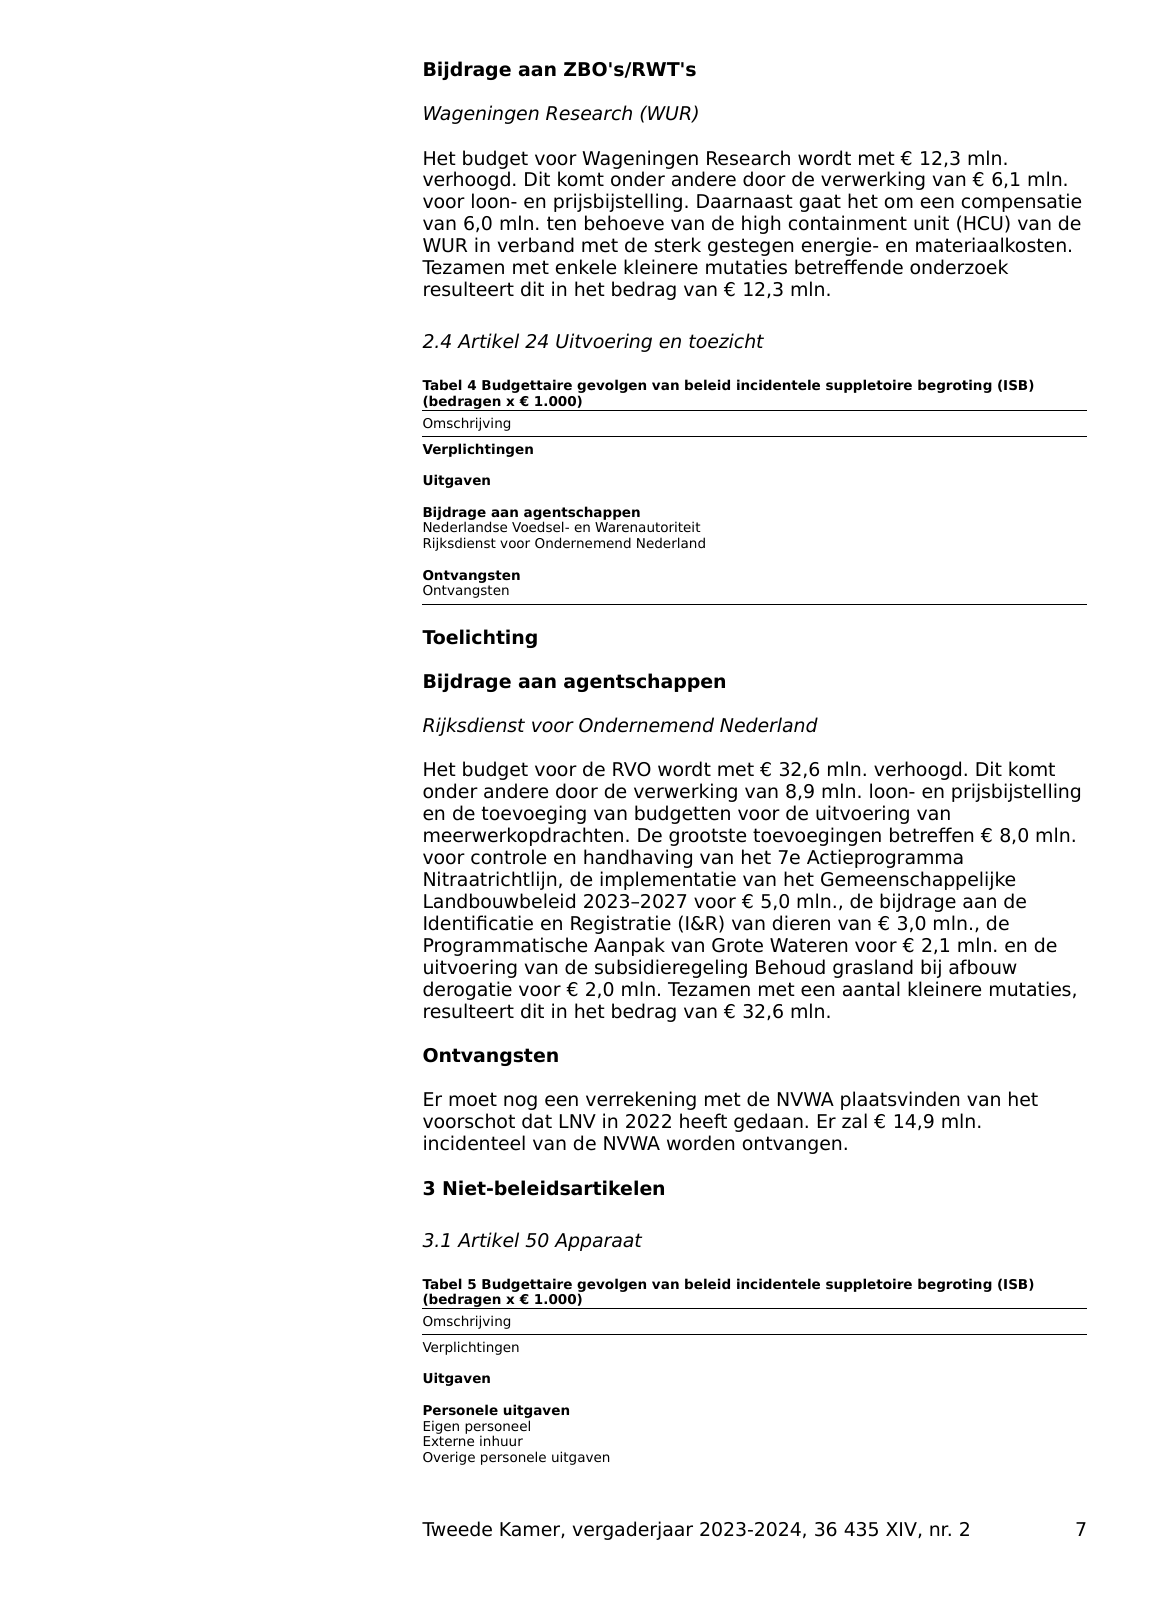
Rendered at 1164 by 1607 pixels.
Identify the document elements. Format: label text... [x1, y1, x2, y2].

subtitle Bijdrage aan agentschappen [422, 671, 1087, 693]
table_header Tabel 5 Budgettaire gevolgen van beleid incidentele suppletoire begroting (ISB) (bedragen x € 1.000) [422, 1276, 1087, 1308]
table_header Tabel 4 Budgettaire gevolgen van beleid incidentele suppletoire begroting (ISB) (bedragen x € 1.000) [422, 378, 1087, 410]
text Het budget voor Wageningen Research wordt met € 12,3 mln. verhoogd. Dit komt onder andere door de verwerking van € 6,1 mln. voor loon- en prĳsbĳstelling. Daarnaast gaat het om een compensatie van 6,0 mln. ten behoeve van de high containment unit (HCU) van de WUR in verband met de sterk gestegen energie- en materiaalkosten. Tezamen met enkele kleinere mutaties betreffende onderzoek resulteert dit in het bedrag van € 12,3 mln. [422, 147, 1087, 301]
table_cell Uitgaven [422, 473, 1087, 489]
table_cell Verplichtingen [422, 437, 1087, 457]
table_cell Verplichtingen [422, 1335, 1087, 1356]
table_cell [422, 552, 1087, 567]
table_cell Personele uitgaven [422, 1403, 1087, 1418]
subtitle 3.1 Artikel 50 Apparaat [422, 1229, 1087, 1251]
subtitle Ontvangsten [422, 1045, 1087, 1067]
subtitle Bijdrage aan ZBO's/RWT's [422, 59, 1087, 81]
table_cell [422, 1356, 1087, 1371]
table_cell Omschrijving [422, 1309, 1087, 1334]
table_cell [422, 457, 1087, 473]
text Er moet nog een verrekening met de NVWA plaatsvinden van het voorschot dat LNV in 2022 heeft gedaan. Er zal € 14,9 mln. incidenteel van de NVWA worden ontvangen. [422, 1089, 1087, 1155]
table_cell Rijksdienst voor Ondernemend Nederland [422, 536, 1087, 552]
table_cell Ontvangsten [422, 583, 1087, 603]
table_cell Omschrijving [422, 411, 1087, 436]
table_cell Bijdrage aan agentschappen [422, 505, 1087, 520]
table_cell Externe inhuur [422, 1434, 1087, 1450]
table_cell [422, 489, 1087, 504]
table_cell Uitgaven [422, 1371, 1087, 1387]
subtitle Rijksdienst voor Ondernemend Nederland [422, 715, 1087, 737]
table_cell Nederlandse Voedsel- en Warenautoriteit [422, 520, 1087, 536]
table_cell Eigen personeel [422, 1419, 1087, 1434]
subtitle Toelichting [422, 627, 1087, 649]
table_cell Overige personele uitgaven [422, 1450, 1087, 1466]
table_cell [422, 1387, 1087, 1403]
subtitle 2.4 Artikel 24 Uitvoering en toezicht [422, 331, 1087, 353]
subtitle 3 Niet-beleidsartikelen [422, 1177, 1087, 1199]
text Het budget voor de RVO wordt met € 32,6 mln. verhoogd. Dit komt onder andere door de verwerking van 8,9 mln. loon- en prĳsbĳstelling en de toevoeging van budgetten voor de uitvoering van meerwerkopdrachten. De grootste toevoegingen betreffen € 8,0 mln. voor controle en handhaving van het 7e Actieprogramma Nitraatrichtlĳn, de implementatie van het Gemeenschappelĳke Landbouwbeleid 2023–2027 voor € 5,0 mln., de bĳdrage aan de Identificatie en Registratie (I&R) van dieren van € 3,0 mln., de Programmatische Aanpak van Grote Wateren voor € 2,1 mln. en de uitvoering van de subsidieregeling Behoud grasland bĳ afbouw derogatie voor € 2,0 mln. Tezamen met een aantal kleinere mutaties, resulteert dit in het bedrag van € 32,6 mln. [422, 759, 1087, 1023]
table_cell Ontvangsten [422, 568, 1087, 583]
subtitle Wageningen Research (WUR) [422, 103, 1087, 125]
